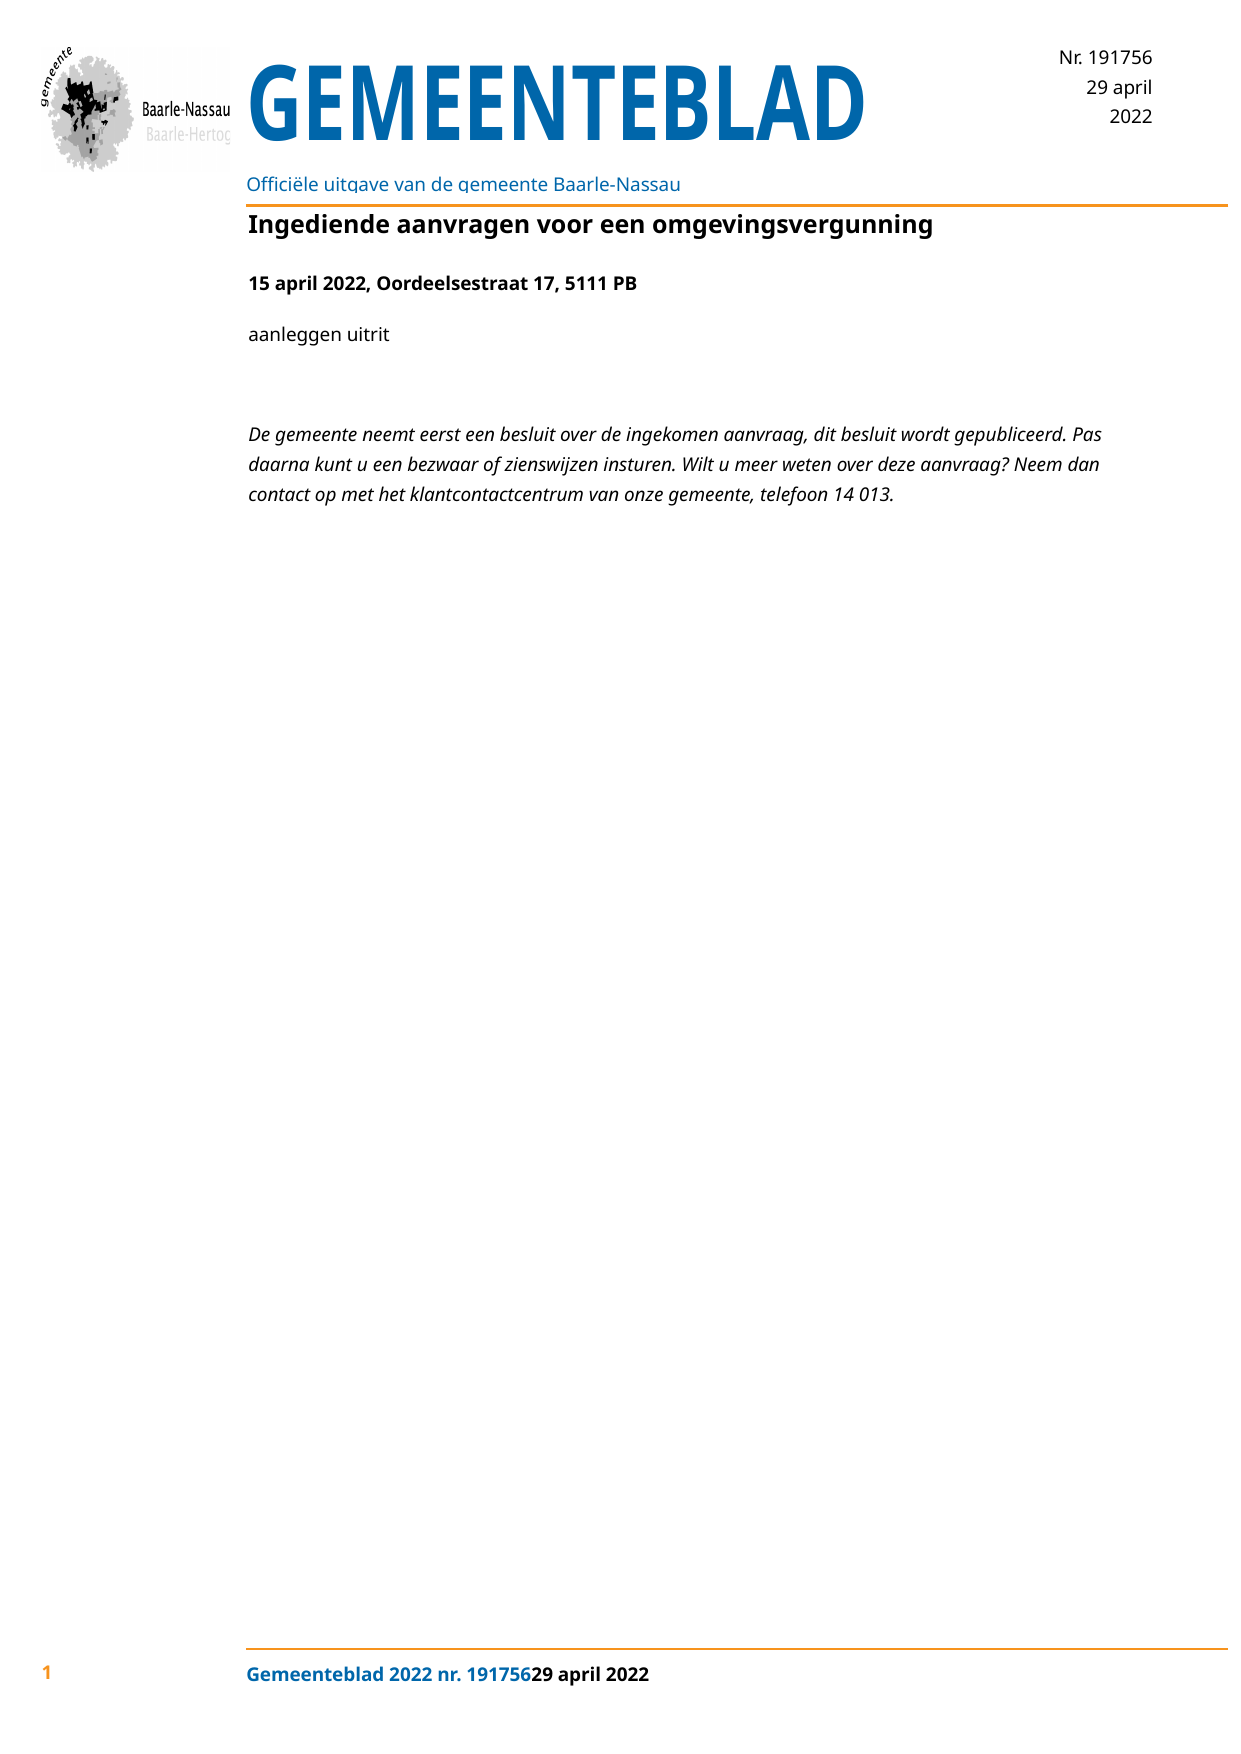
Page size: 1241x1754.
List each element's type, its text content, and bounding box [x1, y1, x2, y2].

text Ingediende aanvragen voor een omgevingsvergunning [248, 207, 1152, 241]
text De gemeente neemt eerst een besluit over de ingekomen aanvraag, dit besluit wordt gepubliceerd. Pas daarna kunt u een bezwaar of zienswijzen insturen. Wilt u meer weten over deze aanvraag? Neem dan contact op met het klantcontactcentrum van onze gemeente, telefoon 14 013. [248, 422, 1152, 506]
text aanleggen uitrit [248, 321, 1152, 346]
text 15 april 2022, Oordeelsestraat 17, 5111 PB [248, 270, 1152, 296]
picture [41, 47, 231, 172]
